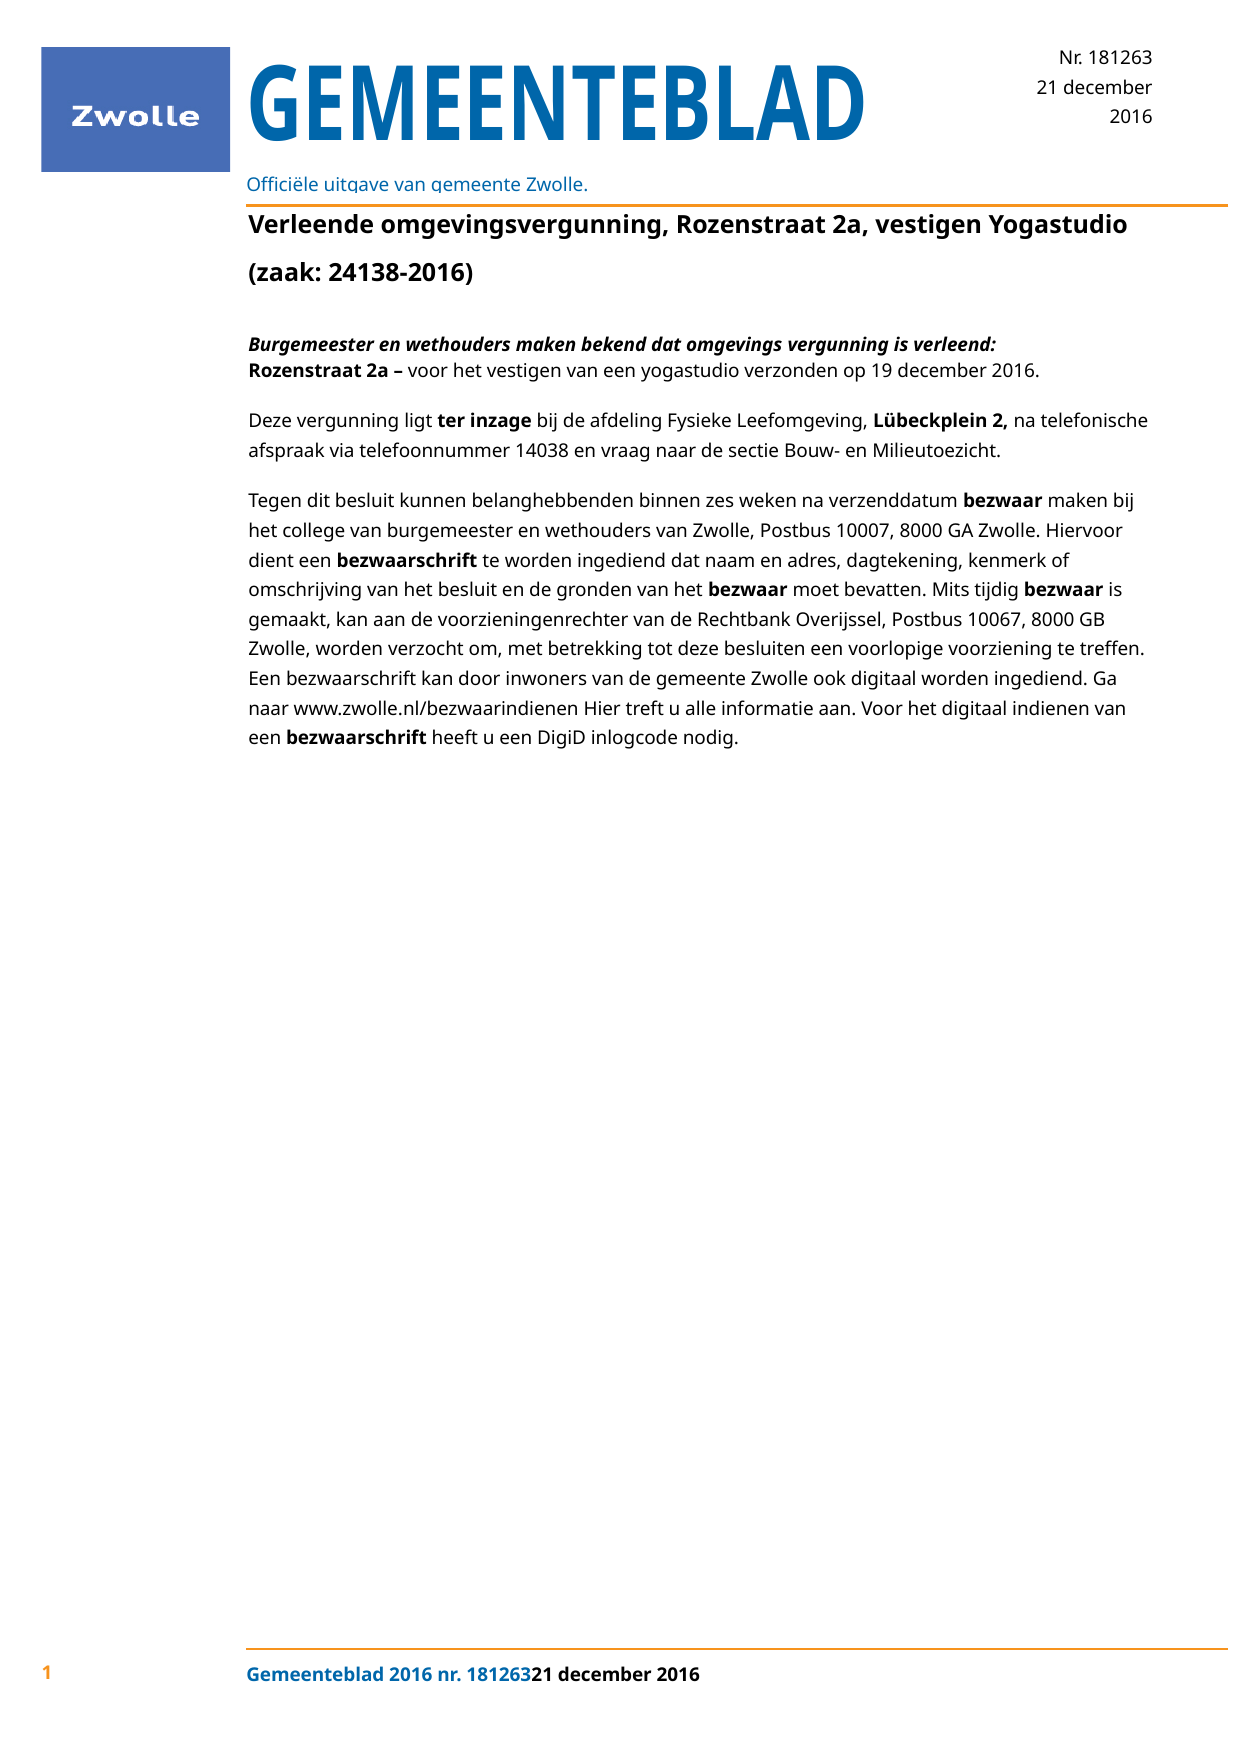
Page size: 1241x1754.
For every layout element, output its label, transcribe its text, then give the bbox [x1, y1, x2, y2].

text Tegen dit besluit kunnen belanghebbenden binnen zes weken na verzenddatum bezwaar maken bij het college van burgemeester en wethouders van Zwolle, Postbus 10007, 8000 GA Zwolle. Hiervoor dient een bezwaarschrift te worden ingediend dat naam en adres, dagtekening, kenmerk of omschrijving van het besluit en de gronden van het bezwaar moet bevatten. Mits tijdig bezwaar is gemaakt, kan aan de voorzieningenrechter van de Rechtbank Overijssel, Postbus 10067, 8000 GB Zwolle, worden verzocht om, met betrekking tot deze besluiten een voorlopige voorziening te treffen. Een bezwaarschrift kan door inwoners van de gemeente Zwolle ook digitaal worden ingediend. Ga naar www.zwolle.nl/bezwaarindienen Hier treft u alle informatie aan. Voor het digitaal indienen van een bezwaarschrift heeft u een DigiD inlogcode nodig. [248, 488, 1152, 750]
text Rozenstraat 2a – voor het vestigen van een yogastudio verzonden op 19 december 2016. [248, 357, 1152, 383]
picture [41, 47, 231, 172]
text Burgemeester en wethouders maken bekend dat omgevings vergunning is verleend: [248, 331, 1152, 357]
text Deze vergunning ligt ter inzage bij de afdeling Fysieke Leefomgeving, Lübeckplein 2, na telefonische afspraak via telefoonnummer 14038 en vraag naar de sectie Bouw- en Milieutoezicht. [248, 408, 1152, 463]
text Verleende omgevingsvergunning, Rozenstraat 2a, vestigen Yogastudio (zaak: 24138-2016) [248, 207, 1152, 288]
